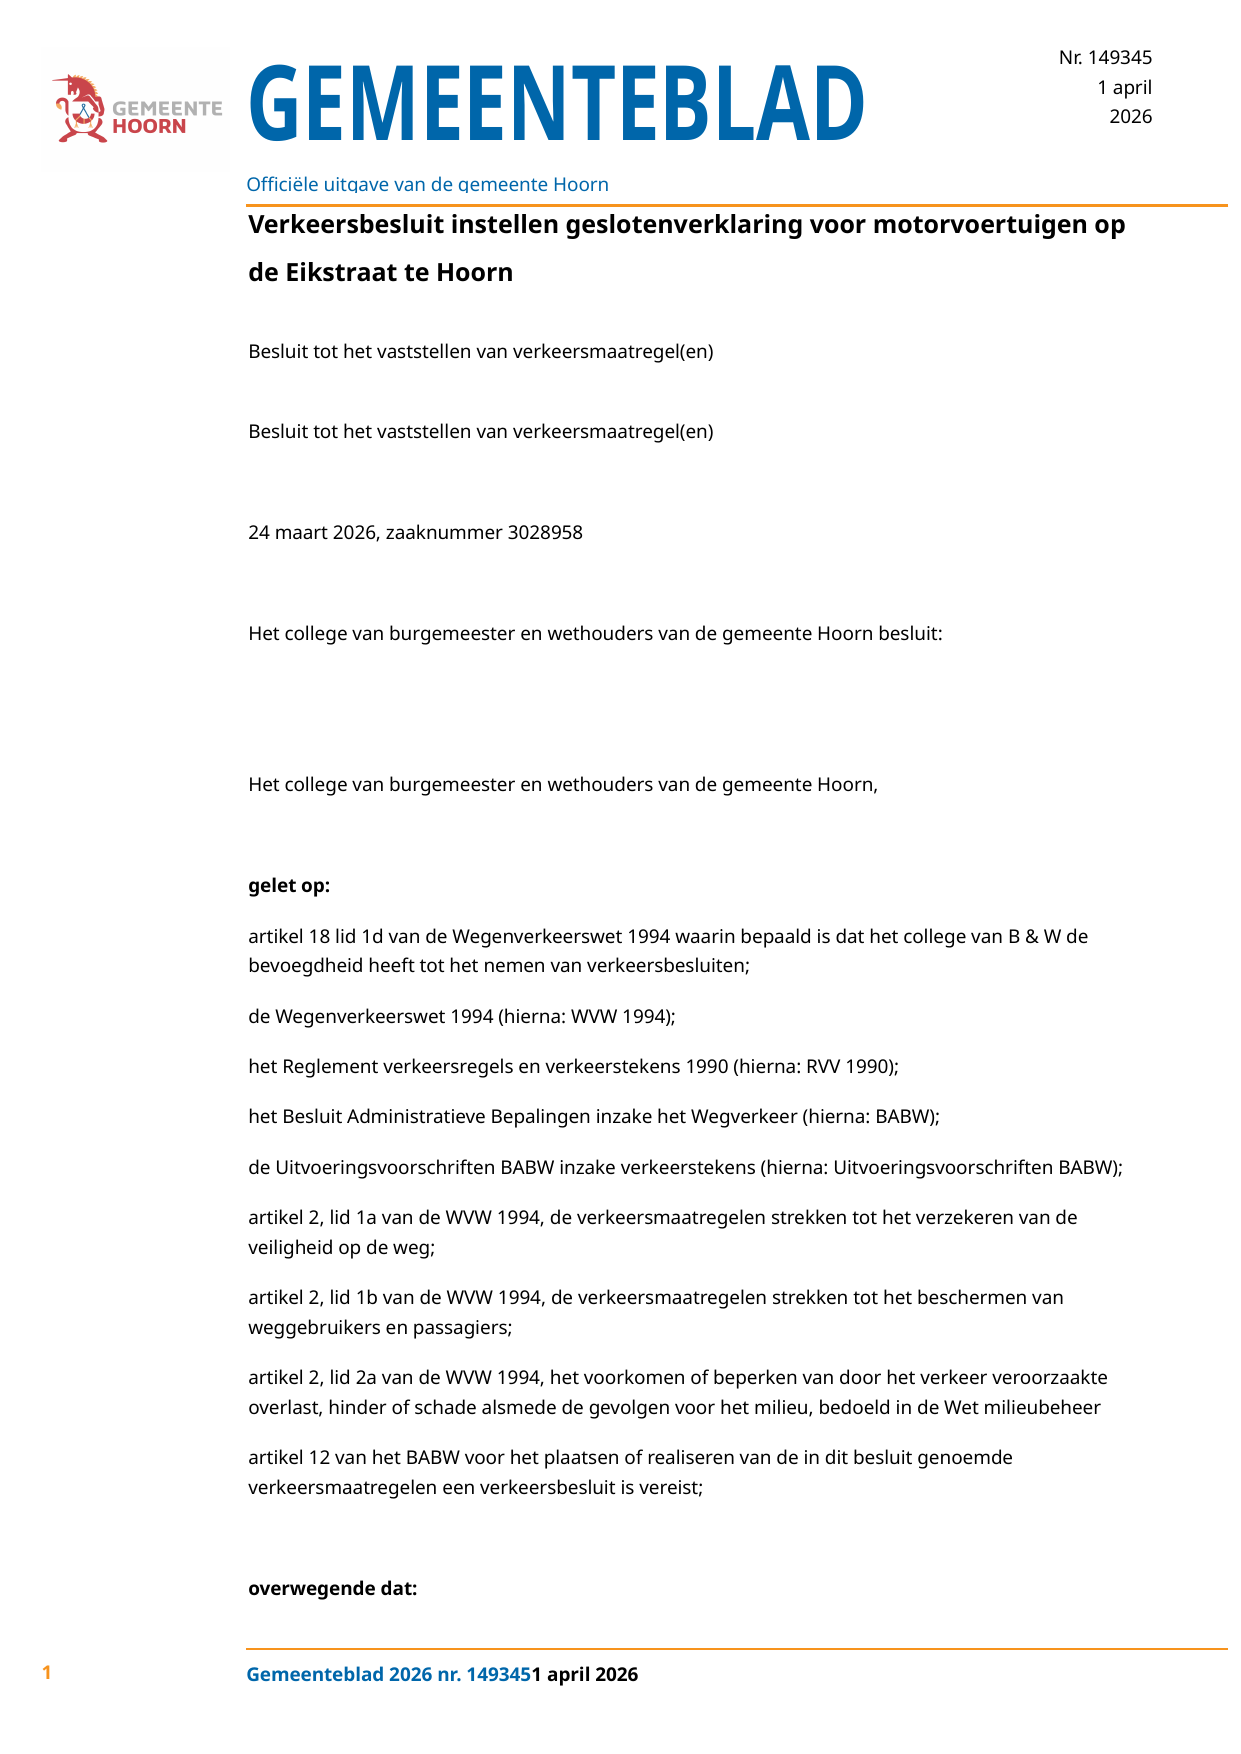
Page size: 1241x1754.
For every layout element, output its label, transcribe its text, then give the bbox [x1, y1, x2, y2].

text artikel 2, lid 2a van de WVW 1994, het voorkomen of beperken van door het verkeer veroorzaakte overlast, hinder of schade alsmede de gevolgen voor het milieu, bedoeld in de Wet milieubeheer [248, 1364, 1152, 1420]
text Het college van burgemeester en wethouders van de gemeente Hoorn besluit: [248, 620, 1152, 646]
text artikel 18 lid 1d van de Wegenverkeerswet 1994 waarin bepaald is dat het college van B & W de bevoegdheid heeft tot het nemen van verkeersbesluiten; [248, 923, 1152, 978]
text het Reglement verkeersregels en verkeerstekens 1990 (hierna: RVV 1990); [248, 1053, 1152, 1079]
text Besluit tot het vaststellen van verkeersmaatregel(en) [248, 419, 1152, 444]
text Besluit tot het vaststellen van verkeersmaatregel(en) [248, 339, 1152, 364]
text Het college van burgemeester en wethouders van de gemeente Hoorn, [248, 772, 1152, 797]
text artikel 2, lid 1b van de WVW 1994, de verkeersmaatregelen strekken tot het beschermen van weggebruikers en passagiers; [248, 1284, 1152, 1340]
text gelet op: [248, 872, 1152, 898]
text de Uitvoeringsvoorschriften BABW inzake verkeerstekens (hierna: Uitvoeringsvoorschriften BABW); [248, 1154, 1152, 1180]
text artikel 12 van het BABW voor het plaatsen of realiseren van de in dit besluit genoemde verkeersmaatregelen een verkeersbesluit is vereist; [248, 1444, 1152, 1500]
text Verkeersbesluit instellen geslotenverklaring voor motorvoertuigen op de Eikstraat te Hoorn [248, 207, 1152, 288]
text 24 maart 2026, zaaknummer 3028958 [248, 519, 1152, 545]
text artikel 2, lid 1a van de WVW 1994, de verkeersmaatregelen strekken tot het verzekeren van de veiligheid op de weg; [248, 1204, 1152, 1260]
text het Besluit Administratieve Bepalingen inzake het Wegverkeer (hierna: BABW); [248, 1104, 1152, 1129]
picture [41, 47, 231, 172]
text overwegende dat: [248, 1575, 1152, 1601]
text de Wegenverkeerswet 1994 (hierna: WVW 1994); [248, 1003, 1152, 1028]
